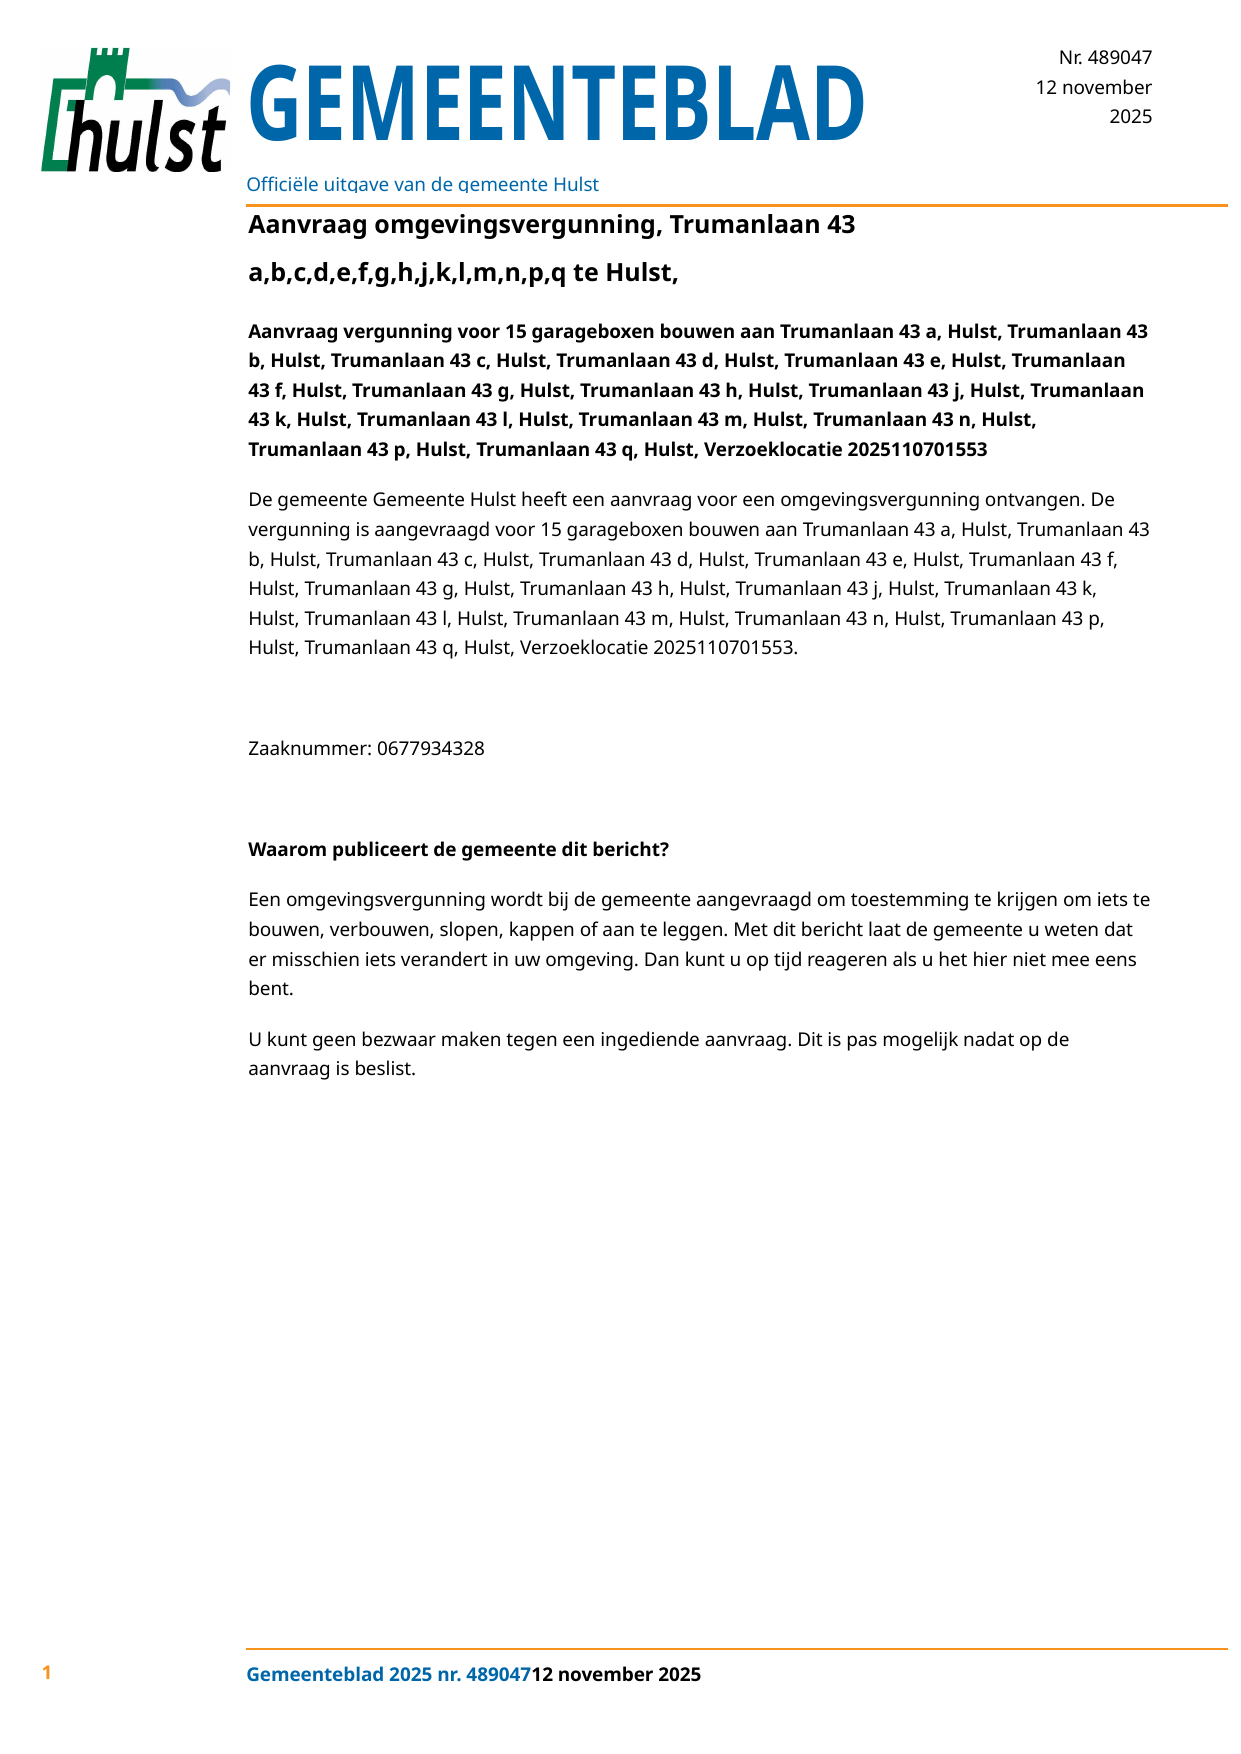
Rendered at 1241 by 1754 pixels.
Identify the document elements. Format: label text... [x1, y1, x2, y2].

text Waarom publiceert de gemeente dit bericht? [248, 836, 1152, 862]
text Zaaknummer: 0677934328 [248, 735, 1152, 761]
text Aanvraag vergunning voor 15 garageboxen bouwen aan Trumanlaan 43 a, Hulst, Trumanlaan 43 b, Hulst, Trumanlaan 43 c, Hulst, Trumanlaan 43 d, Hulst, Trumanlaan 43 e, Hulst, Trumanlaan 43 f, Hulst, Trumanlaan 43 g, Hulst, Trumanlaan 43 h, Hulst, Trumanlaan 43 j, Hulst, Trumanlaan 43 k, Hulst, Trumanlaan 43 l, Hulst, Trumanlaan 43 m, Hulst, Trumanlaan 43 n, Hulst, Trumanlaan 43 p, Hulst, Trumanlaan 43 q, Hulst, Verzoeklocatie 2025110701553 [248, 318, 1152, 462]
text Een omgevingsvergunning wordt bij de gemeente aangevraagd om toestemming te krijgen om iets te bouwen, verbouwen, slopen, kappen of aan te leggen. Met dit bericht laat de gemeente u weten dat er misschien iets verandert in uw omgeving. Dan kunt u op tijd reageren als u het hier niet mee eens bent. [248, 887, 1152, 1001]
text U kunt geen bezwaar maken tegen een ingediende aanvraag. Dit is pas mogelijk nadat op de aanvraag is beslist. [248, 1026, 1152, 1081]
picture [41, 47, 231, 172]
text De gemeente Gemeente Hulst heeft een aanvraag voor een omgevingsvergunning ontvangen. De vergunning is aangevraagd voor 15 garageboxen bouwen aan Trumanlaan 43 a, Hulst, Trumanlaan 43 b, Hulst, Trumanlaan 43 c, Hulst, Trumanlaan 43 d, Hulst, Trumanlaan 43 e, Hulst, Trumanlaan 43 f, Hulst, Trumanlaan 43 g, Hulst, Trumanlaan 43 h, Hulst, Trumanlaan 43 j, Hulst, Trumanlaan 43 k, Hulst, Trumanlaan 43 l, Hulst, Trumanlaan 43 m, Hulst, Trumanlaan 43 n, Hulst, Trumanlaan 43 p, Hulst, Trumanlaan 43 q, Hulst, Verzoeklocatie 2025110701553. [248, 487, 1152, 660]
text Aanvraag omgevingsvergunning, Trumanlaan 43 a,b,c,d,e,f,g,h,j,k,l,m,n,p,q te Hulst, [248, 207, 1152, 288]
